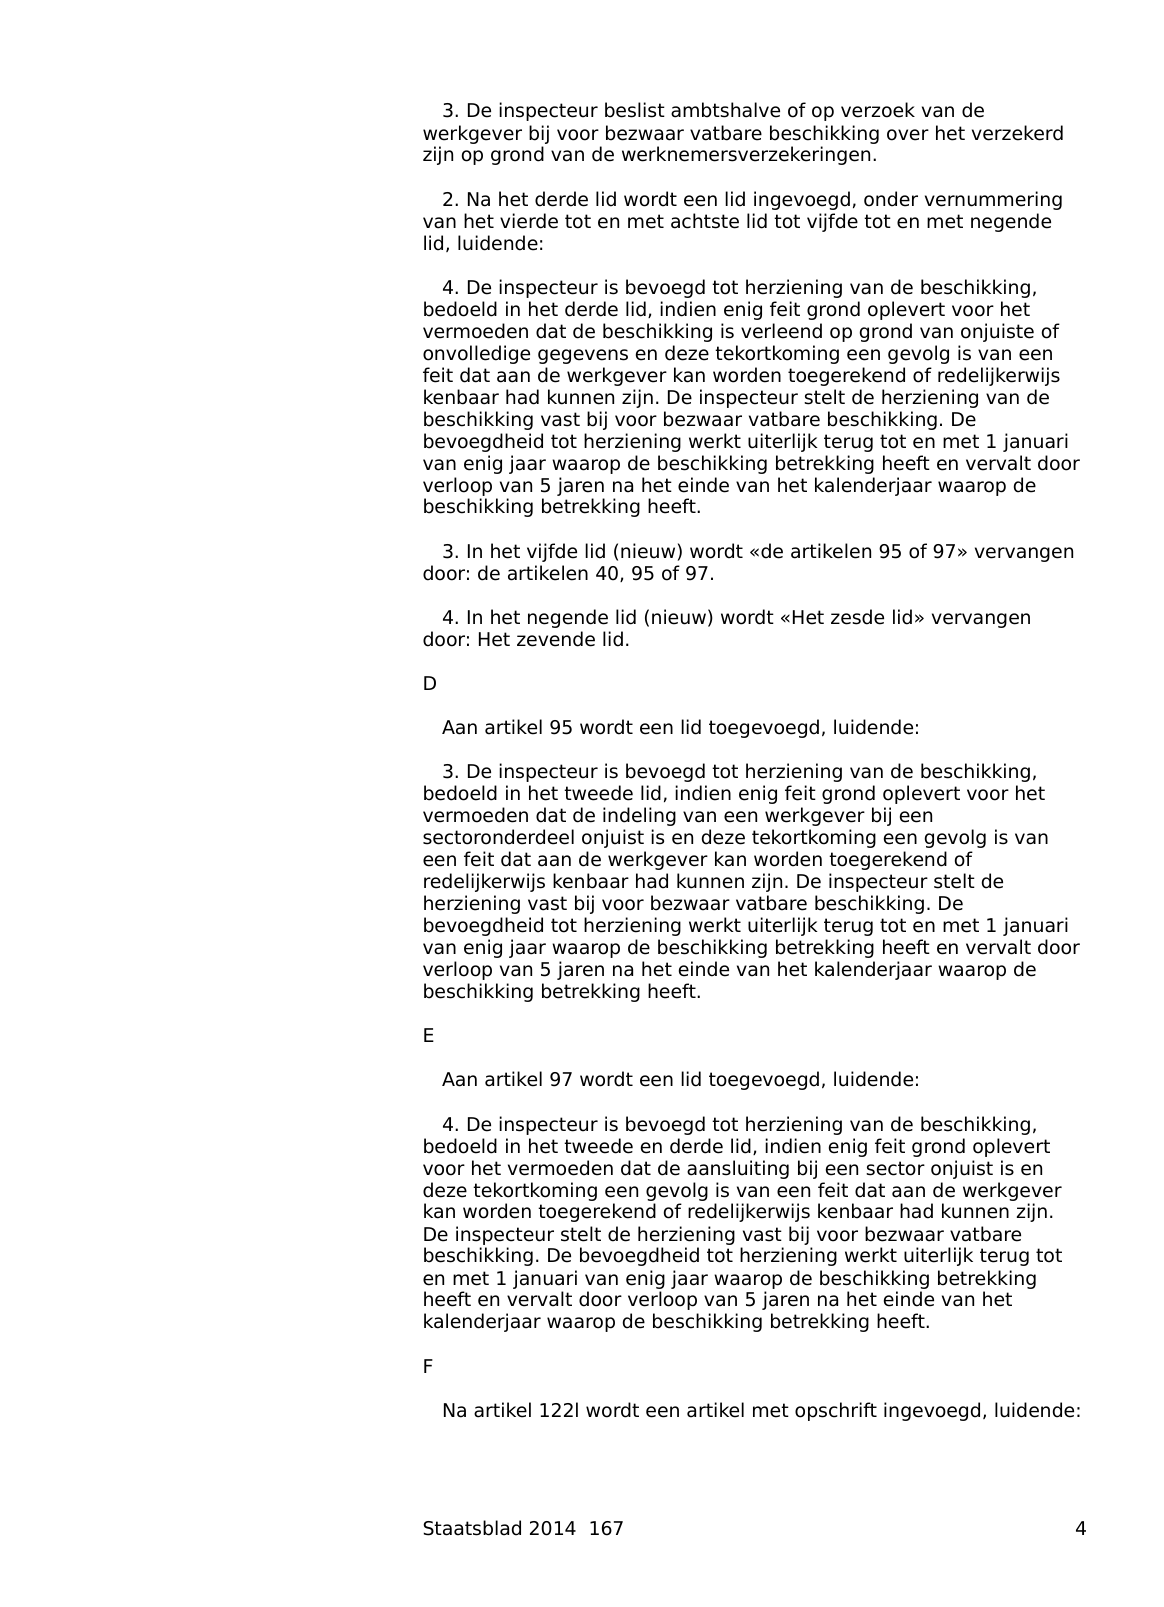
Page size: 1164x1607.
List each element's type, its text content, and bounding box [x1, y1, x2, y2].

text D [422, 673, 1087, 695]
text 3. De inspecteur is bevoegd tot herziening van de beschikking, bedoeld in het tweede lid, indien enig feit grond oplevert voor het vermoeden dat de indeling van een werkgever bij een sectoronderdeel onjuist is en deze tekortkoming een gevolg is van een feit dat aan de werkgever kan worden toegerekend of redelijkerwijs kenbaar had kunnen zijn. De inspecteur stelt de herziening vast bij voor bezwaar vatbare beschikking. De bevoegdheid tot herziening werkt uiterlijk terug tot en met 1 januari van enig jaar waarop de beschikking betrekking heeft en vervalt door verloop van 5 jaren na het einde van het kalenderjaar waarop de beschikking betrekking heeft. [422, 761, 1087, 1003]
text 4. De inspecteur is bevoegd tot herziening van de beschikking, bedoeld in het derde lid, indien enig feit grond oplevert voor het vermoeden dat de beschikking is verleend op grond van onjuiste of onvolledige gegevens en deze tekortkoming een gevolg is van een feit dat aan de werkgever kan worden toegerekend of redelijkerwijs kenbaar had kunnen zijn. De inspecteur stelt de herziening van de beschikking vast bij voor bezwaar vatbare beschikking. De bevoegdheid tot herziening werkt uiterlijk terug tot en met 1 januari van enig jaar waarop de beschikking betrekking heeft en vervalt door verloop van 5 jaren na het einde van het kalenderjaar waarop de beschikking betrekking heeft. [422, 277, 1087, 518]
text Na artikel 122l wordt een artikel met opschrift ingevoegd, luidende: [422, 1400, 1087, 1422]
text E [422, 1025, 1087, 1047]
text 2. Na het derde lid wordt een lid ingevoegd, onder vernummering van het vierde tot en met achtste lid tot vijfde tot en met negende lid, luidende: [422, 188, 1087, 254]
text Aan artikel 97 wordt een lid toegevoegd, luidende: [422, 1069, 1087, 1091]
text 3. In het vijfde lid (nieuw) wordt «de artikelen 95 of 97» vervangen door: de artikelen 40, 95 of 97. [422, 541, 1087, 584]
text 3. De inspecteur beslist ambtshalve of op verzoek van de werkgever bij voor bezwaar vatbare beschikking over het verzekerd zijn op grond van de werknemersverzekeringen. [422, 100, 1087, 166]
text 4. De inspecteur is bevoegd tot herziening van de beschikking, bedoeld in het tweede en derde lid, indien enig feit grond oplevert voor het vermoeden dat de aansluiting bij een sector onjuist is en deze tekortkoming een gevolg is van een feit dat aan de werkgever kan worden toegerekend of redelijkerwijs kenbaar had kunnen zijn. De inspecteur stelt de herziening vast bij voor bezwaar vatbare beschikking. De bevoegdheid tot herziening werkt uiterlijk terug tot en met 1 januari van enig jaar waarop de beschikking betrekking heeft en vervalt door verloop van 5 jaren na het einde van het kalenderjaar waarop de beschikking betrekking heeft. [422, 1113, 1087, 1333]
text F [422, 1356, 1087, 1377]
text 4. In het negende lid (nieuw) wordt «Het zesde lid» vervangen door: Het zevende lid. [422, 607, 1087, 651]
text Aan artikel 95 wordt een lid toegevoegd, luidende: [422, 717, 1087, 739]
